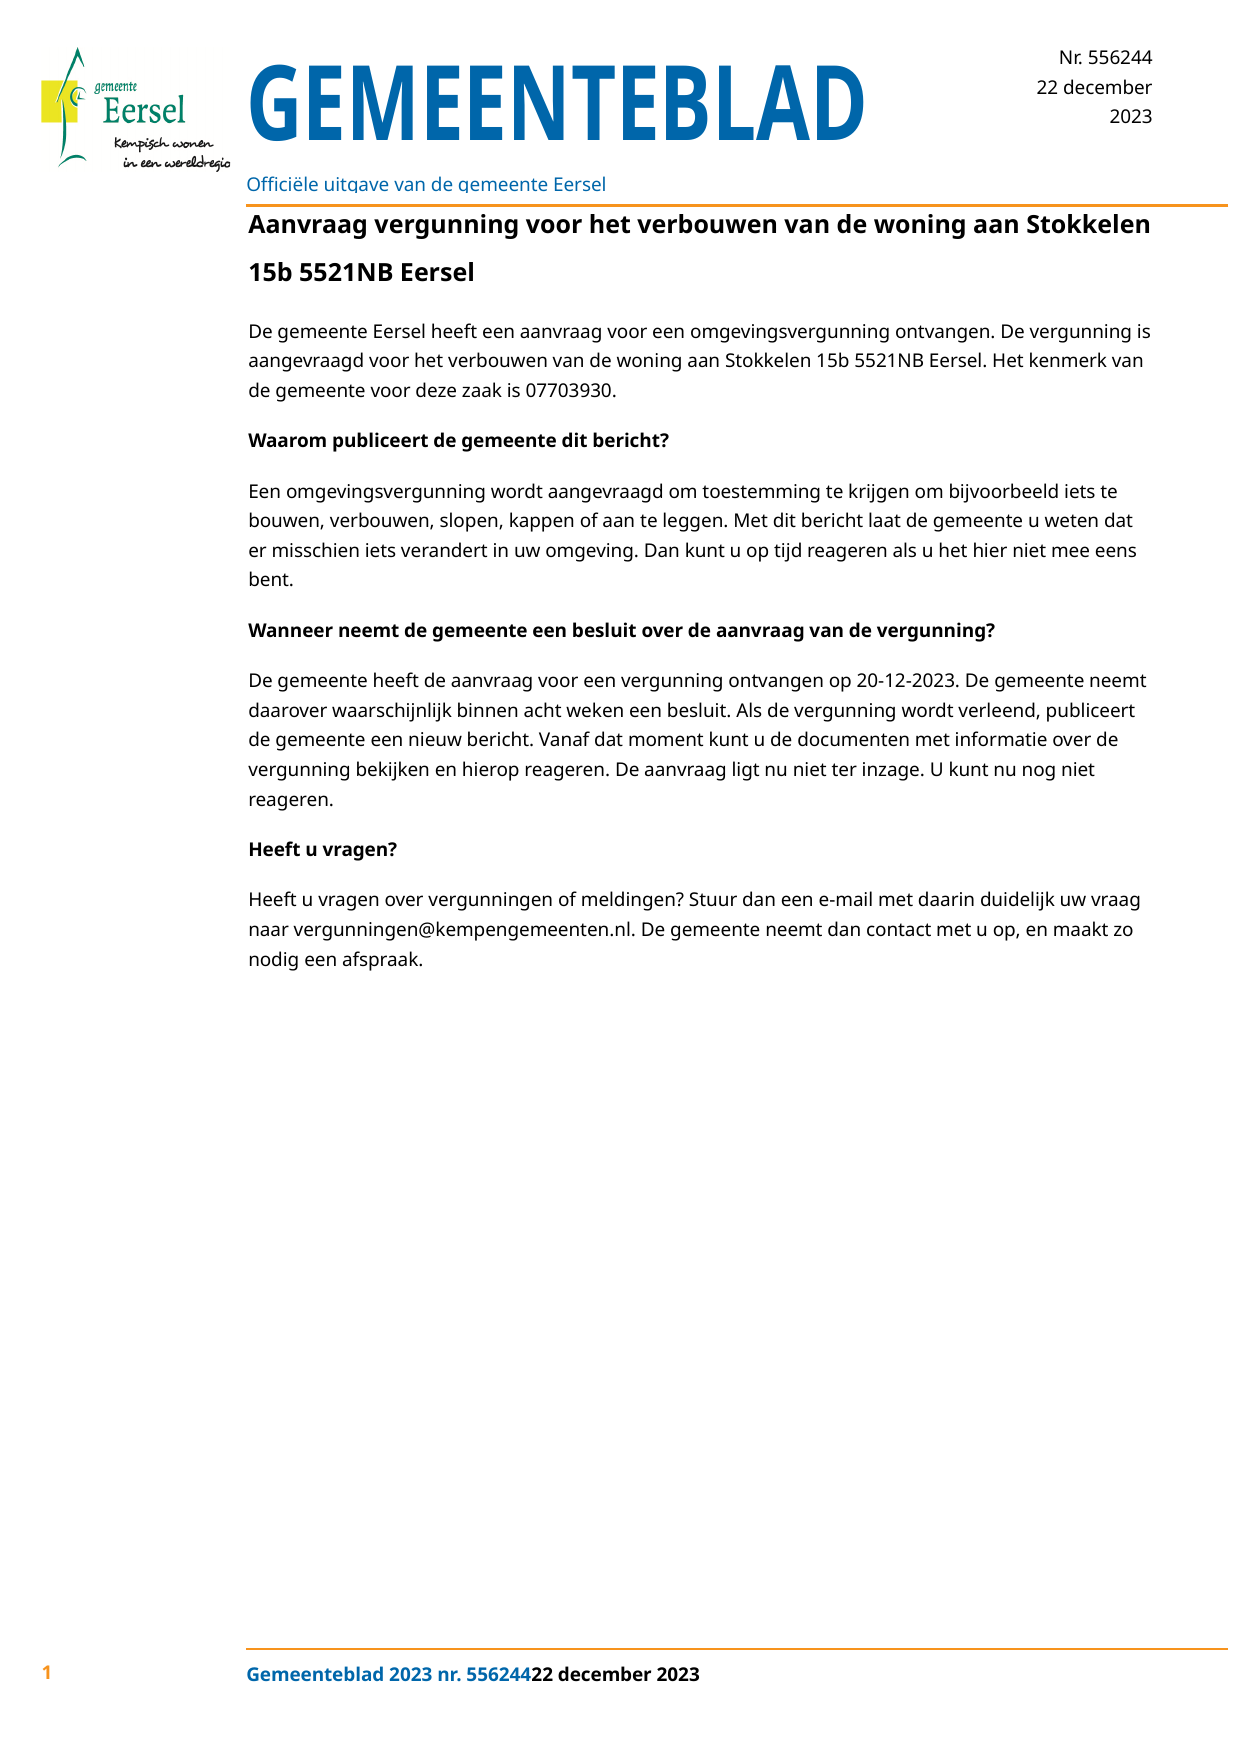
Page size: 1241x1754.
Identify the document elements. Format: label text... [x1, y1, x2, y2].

text De gemeente heeft de aanvraag voor een vergunning ontvangen op 20-12-2023. De gemeente neemt daarover waarschijnlijk binnen acht weken een besluit. Als de vergunning wordt verleend, publiceert de gemeente een nieuw bericht. Vanaf dat moment kunt u de documenten met informatie over de vergunning bekijken en hierop reageren. De aanvraag ligt nu niet ter inzage. U kunt nu nog niet reageren. [248, 667, 1152, 812]
text Heeft u vragen? [248, 836, 1152, 862]
text Waarom publiceert de gemeente dit bericht? [248, 427, 1152, 453]
text De gemeente Eersel heeft een aanvraag voor een omgevingsvergunning ontvangen. De vergunning is aangevraagd voor het verbouwen van de woning aan Stokkelen 15b 5521NB Eersel. Het kenmerk van de gemeente voor deze zaak is 07703930. [248, 318, 1152, 403]
text Wanneer neemt de gemeente een besluit over de aanvraag van de vergunning? [248, 617, 1152, 643]
picture [41, 47, 231, 172]
text Heeft u vragen over vergunningen of meldingen? Stuur dan een e-mail met daarin duidelijk uw vraag naar vergunningen@kempengemeenten.nl. De gemeente neemt dan contact met u op, en maakt zo nodig een afspraak. [248, 887, 1152, 972]
text Aanvraag vergunning voor het verbouwen van de woning aan Stokkelen 15b 5521NB Eersel [248, 207, 1152, 288]
text Een omgevingsvergunning wordt aangevraagd om toestemming te krijgen om bijvoorbeeld iets te bouwen, verbouwen, slopen, kappen of aan te leggen. Met dit bericht laat de gemeente u weten dat er misschien iets verandert in uw omgeving. Dan kunt u op tijd reageren als u het hier niet mee eens bent. [248, 478, 1152, 592]
